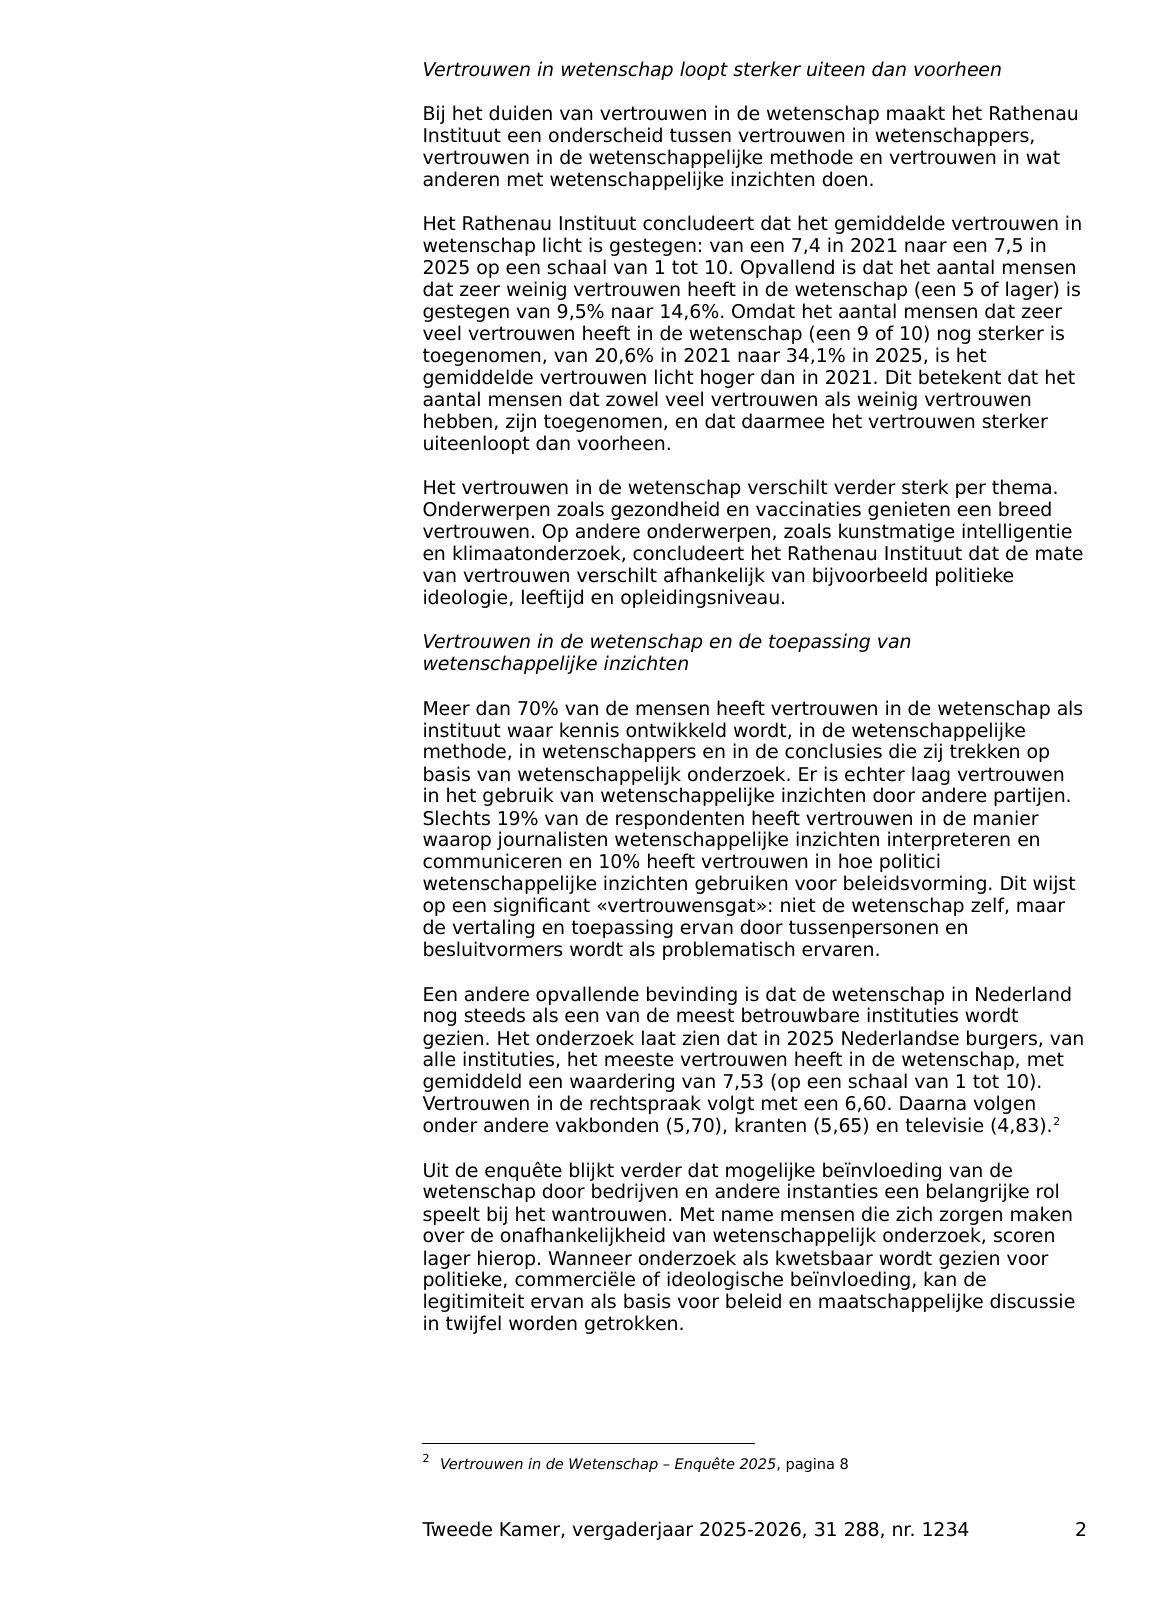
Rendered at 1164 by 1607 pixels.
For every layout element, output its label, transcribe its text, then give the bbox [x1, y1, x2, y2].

subtitle Vertrouwen in wetenschap loopt sterker uiteen dan voorheen [422, 59, 1087, 81]
text Het vertrouwen in de wetenschap verschilt verder sterk per thema. Onderwerpen zoals gezondheid en vaccinaties genieten een breed vertrouwen. Op andere onderwerpen, zoals kunstmatige intelligentie en klimaatonderzoek, concludeert het Rathenau Instituut dat de mate van vertrouwen verschilt afhankelijk van bijvoorbeeld politieke ideologie, leeftijd en opleidingsniveau. [422, 477, 1087, 609]
text Uit de enquête blijkt verder dat mogelijke beïnvloeding van de wetenschap door bedrijven en andere instanties een belangrijke rol speelt bij het wantrouwen. Met name mensen die zich zorgen maken over de onafhankelijkheid van wetenschappelijk onderzoek, scoren lager hierop. Wanneer onderzoek als kwetsbaar wordt gezien voor politieke, commerciële of ideologische beïnvloeding, kan de legitimiteit ervan als basis voor beleid en maatschappelijke discussie in twijfel worden getrokken. [422, 1159, 1087, 1335]
subtitle Vertrouwen in de wetenschap en de toepassing van wetenschappelijke inzichten [422, 631, 1087, 675]
text Het Rathenau Instituut concludeert dat het gemiddelde vertrouwen in wetenschap licht is gestegen: van een 7,4 in 2021 naar een 7,5 in 2025 op een schaal van 1 tot 10. Opvallend is dat het aantal mensen dat zeer weinig vertrouwen heeft in de wetenschap (een 5 of lager) is gestegen van 9,5% naar 14,6%. Omdat het aantal mensen dat zeer veel vertrouwen heeft in de wetenschap (een 9 of 10) nog sterker is toegenomen, van 20,6% in 2021 naar 34,1% in 2025, is het gemiddelde vertrouwen licht hoger dan in 2021. Dit betekent dat het aantal mensen dat zowel veel vertrouwen als weinig vertrouwen hebben, zijn toegenomen, en dat daarmee het vertrouwen sterker uiteenloopt dan voorheen. [422, 213, 1087, 455]
text Vertrouwen in de Wetenschap – Enquête 2025, pagina 8 [422, 1452, 1087, 1474]
text Meer dan 70% van de mensen heeft vertrouwen in de wetenschap als instituut waar kennis ontwikkeld wordt, in de wetenschappelijke methode, in wetenschappers en in de conclusies die zij trekken op basis van wetenschappelijk onderzoek. Er is echter laag vertrouwen in het gebruik van wetenschappelijke inzichten door andere partijen. Slechts 19% van de respondenten heeft vertrouwen in de manier waarop journalisten wetenschappelijke inzichten interpreteren en communiceren en 10% heeft vertrouwen in hoe politici wetenschappelijke inzichten gebruiken voor beleidsvorming. Dit wijst op een significant «vertrouwensgat»: niet de wetenschap zelf, maar de vertaling en toepassing ervan door tussenpersonen en besluitvormers wordt als problematisch ervaren. [422, 697, 1087, 961]
text Een andere opvallende bevinding is dat de wetenschap in Nederland nog steeds als een van de meest betrouwbare instituties wordt gezien. Het onderzoek laat zien dat in 2025 Nederlandse burgers, van alle instituties, het meeste vertrouwen heeft in de wetenschap, met gemiddeld een waardering van 7,53 (op een schaal van 1 tot 10). Vertrouwen in de rechtspraak volgt met een 6,60. Daarna volgen onder andere vakbonden (5,70), kranten (5,65) en televisie (4,83). [422, 983, 1087, 1137]
text Bij het duiden van vertrouwen in de wetenschap maakt het Rathenau Instituut een onderscheid tussen vertrouwen in wetenschappers, vertrouwen in de wetenschappelijke methode en vertrouwen in wat anderen met wetenschappelijke inzichten doen. [422, 103, 1087, 191]
